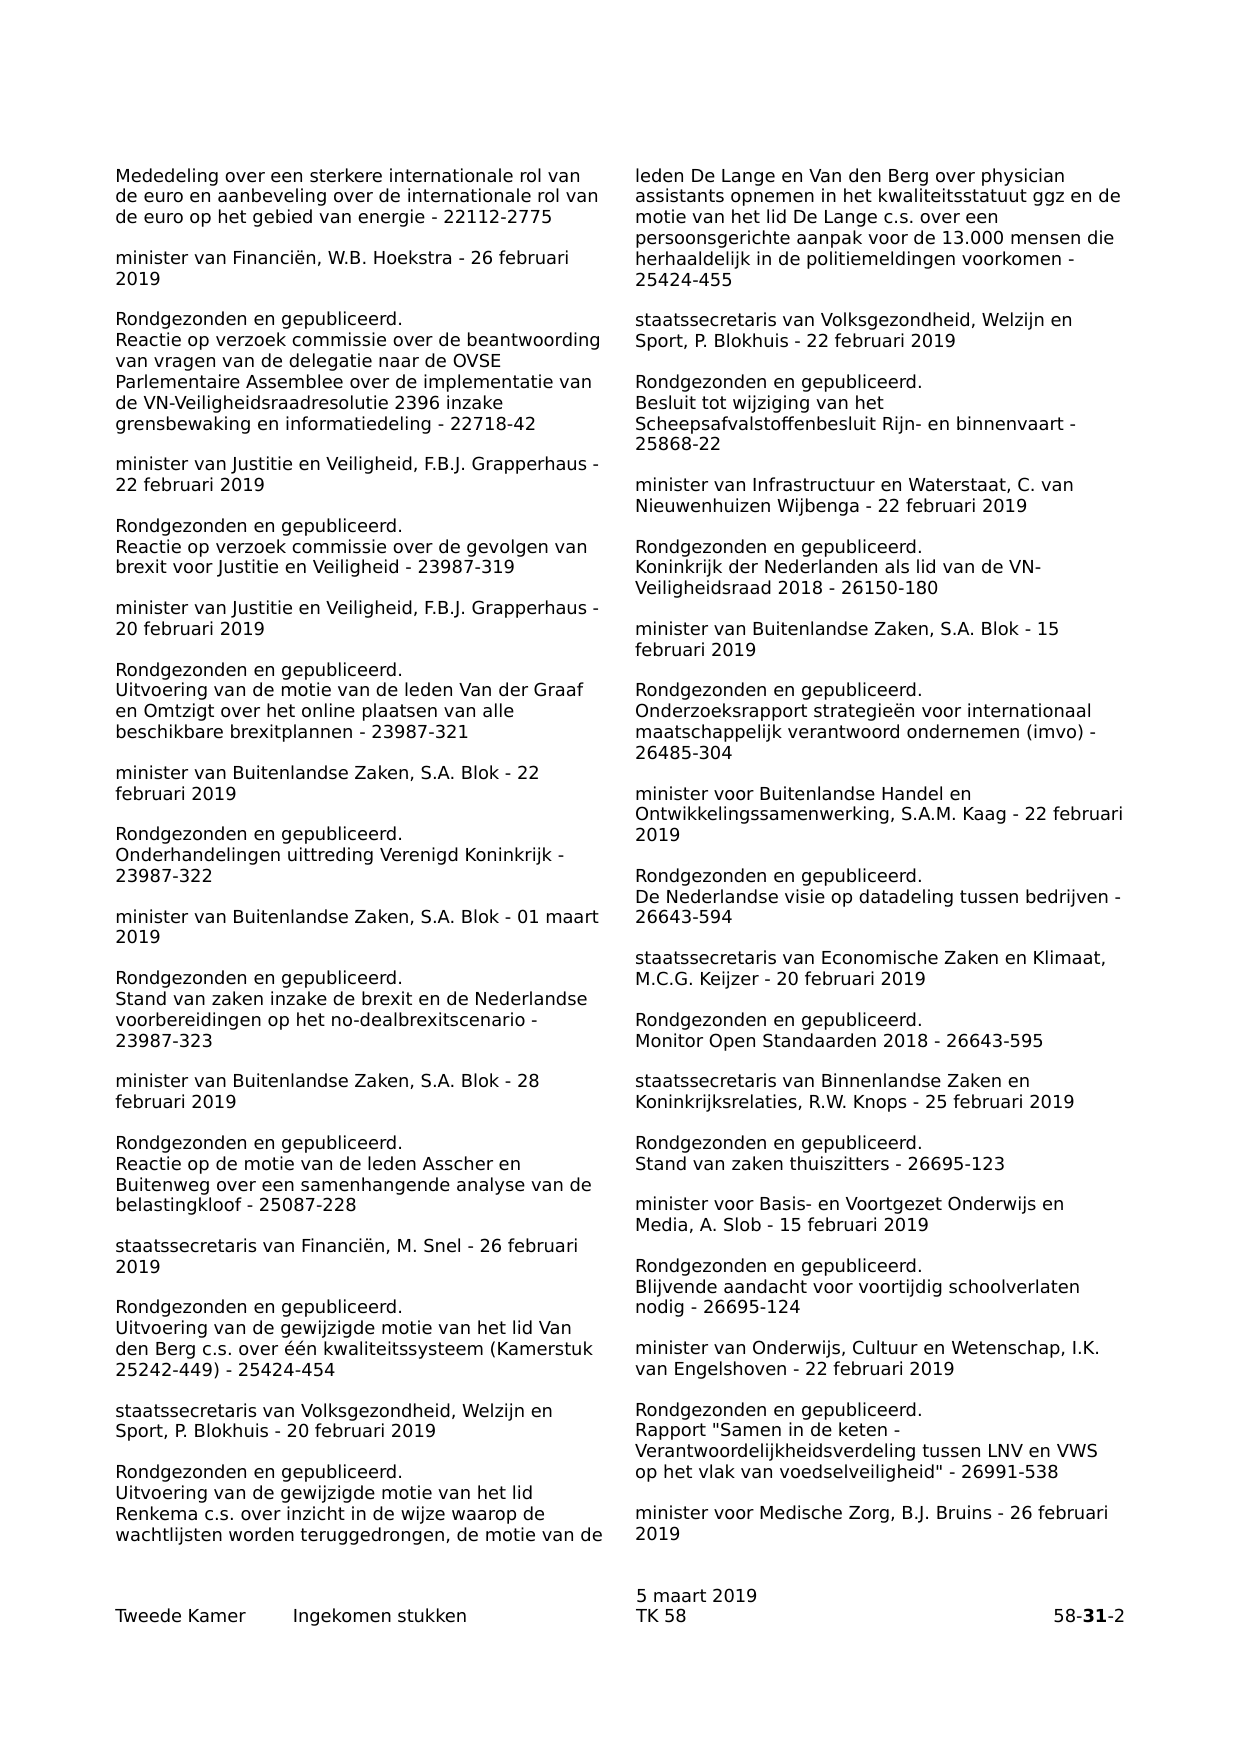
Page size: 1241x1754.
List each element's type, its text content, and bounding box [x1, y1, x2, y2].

text staatssecretaris van Binnenlandse Zaken en Koninkrijksrelaties, R.W. Knops - 25 februari 2019 [635, 1071, 1125, 1113]
text Rondgezonden en gepubliceerd. [115, 309, 605, 330]
text minister van Buitenlandse Zaken, S.A. Blok - 01 maart 2019 [115, 907, 605, 948]
text Rondgezonden en gepubliceerd. [635, 680, 1125, 701]
text leden De Lange en Van den Berg over physician assistants opnemen in het kwaliteitsstatuut ggz en de motie van het lid De Lange c.s. over een persoonsgerichte aanpak voor de 13.000 mensen die herhaaldelijk in de politiemeldingen voorkomen - 25424-455 [635, 165, 1125, 290]
text Reactie op verzoek commissie over de gevolgen van brexit voor Justitie en Veiligheid - 23987-319 [115, 536, 605, 578]
text minister voor Buitenlandse Handel en Ontwikkelingssamenwerking, S.A.M. Kaag - 22 februari 2019 [635, 783, 1125, 846]
text De Nederlandse visie op datadeling tussen bedrijven - 26643-594 [635, 886, 1125, 928]
text Blijvende aandacht voor voortijdig schoolverlaten nodig - 26695-124 [635, 1276, 1125, 1318]
text Rondgezonden en gepubliceerd. [115, 968, 605, 989]
text Rondgezonden en gepubliceerd. [635, 1256, 1125, 1276]
text Rapport "Samen in de keten - Verantwoordelijkheidsverdeling tussen LNV en VWS op het vlak van voedselveiligheid" - 26991-538 [635, 1420, 1125, 1483]
text minister van Justitie en Veiligheid, F.B.J. Grapperhaus - 22 februari 2019 [115, 454, 605, 496]
text minister voor Medische Zorg, B.J. Bruins - 26 februari 2019 [635, 1503, 1125, 1544]
text Rondgezonden en gepubliceerd. [115, 1297, 605, 1318]
text staatssecretaris van Volksgezondheid, Welzijn en Sport, P. Blokhuis - 22 februari 2019 [635, 310, 1125, 352]
text Uitvoering van de motie van de leden Van der Graaf en Omtzigt over het online plaatsen van alle beschikbare brexitplannen - 23987-321 [115, 680, 605, 743]
text Rondgezonden en gepubliceerd. [635, 372, 1125, 392]
text minister van Infrastructuur en Waterstaat, C. van Nieuwenhuizen Wijbenga - 22 februari 2019 [635, 475, 1125, 516]
text Rondgezonden en gepubliceerd. [635, 1009, 1125, 1030]
text minister van Buitenlandse Zaken, S.A. Blok - 15 februari 2019 [635, 619, 1125, 660]
text Rondgezonden en gepubliceerd. [635, 536, 1125, 557]
text Uitvoering van de gewijzigde motie van het lid Renkema c.s. over inzicht in de wijze waarop de wachtlijsten worden teruggedrongen, de motie van de [115, 1483, 605, 1545]
text Onderhandelingen uittreding Verenigd Koninkrijk - 23987-322 [115, 845, 605, 887]
text Uitvoering van de gewijzigde motie van het lid Van den Berg c.s. over één kwaliteitssysteem (Kamerstuk 25242-449) - 25424-454 [115, 1318, 605, 1381]
text Reactie op verzoek commissie over de beantwoording van vragen van de delegatie naar de OVSE Parlementaire Assemblee over de implementatie van de VN-Veiligheidsraadresolutie 2396 inzake grensbewaking en informatiedeling - 22718-42 [115, 330, 605, 434]
text Besluit tot wijziging van het Scheepsafvalstoffenbesluit Rijn- en binnenvaart - 25868-22 [635, 392, 1125, 455]
text Reactie op de motie van de leden Asscher en Buitenweg over een samenhangende analyse van de belastingkloof - 25087-228 [115, 1153, 605, 1216]
text Onderzoeksrapport strategieën voor internationaal maatschappelijk verantwoord ondernemen (imvo) - 26485-304 [635, 701, 1125, 763]
text minister van Buitenlandse Zaken, S.A. Blok - 28 februari 2019 [115, 1071, 605, 1113]
text staatssecretaris van Economische Zaken en Klimaat, M.C.G. Keijzer - 20 februari 2019 [635, 948, 1125, 989]
text minister van Onderwijs, Cultuur en Wetenschap, I.K. van Engelshoven - 22 februari 2019 [635, 1338, 1125, 1379]
text minister van Financiën, W.B. Hoekstra - 26 februari 2019 [115, 248, 605, 289]
text minister van Justitie en Veiligheid, F.B.J. Grapperhaus - 20 februari 2019 [115, 598, 605, 639]
text Rondgezonden en gepubliceerd. [635, 1133, 1125, 1153]
text Stand van zaken thuiszitters - 26695-123 [635, 1153, 1125, 1174]
text staatssecretaris van Financiën, M. Snel - 26 februari 2019 [115, 1236, 605, 1277]
text Mededeling over een sterkere internationale rol van de euro en aanbeveling over de internationale rol van de euro op het gebied van energie - 22112-2775 [115, 165, 605, 228]
text minister van Buitenlandse Zaken, S.A. Blok - 22 februari 2019 [115, 763, 605, 804]
text minister voor Basis- en Voortgezet Onderwijs en Media, A. Slob - 15 februari 2019 [635, 1194, 1125, 1236]
text Rondgezonden en gepubliceerd. [115, 659, 605, 680]
text staatssecretaris van Volksgezondheid, Welzijn en Sport, P. Blokhuis - 20 februari 2019 [115, 1401, 605, 1442]
text Koninkrijk der Nederlanden als lid van de VN-Veiligheidsraad 2018 - 26150-180 [635, 557, 1125, 599]
text Rondgezonden en gepubliceerd. [635, 866, 1125, 886]
text Rondgezonden en gepubliceerd. [635, 1399, 1125, 1420]
text Stand van zaken inzake de brexit en de Nederlandse voorbereidingen op het no-dealbrexitscenario - 23987-323 [115, 989, 605, 1051]
text Monitor Open Standaarden 2018 - 26643-595 [635, 1030, 1125, 1051]
text Rondgezonden en gepubliceerd. [115, 1133, 605, 1153]
text Rondgezonden en gepubliceerd. [115, 516, 605, 536]
text Rondgezonden en gepubliceerd. [115, 1462, 605, 1483]
text Rondgezonden en gepubliceerd. [115, 824, 605, 845]
